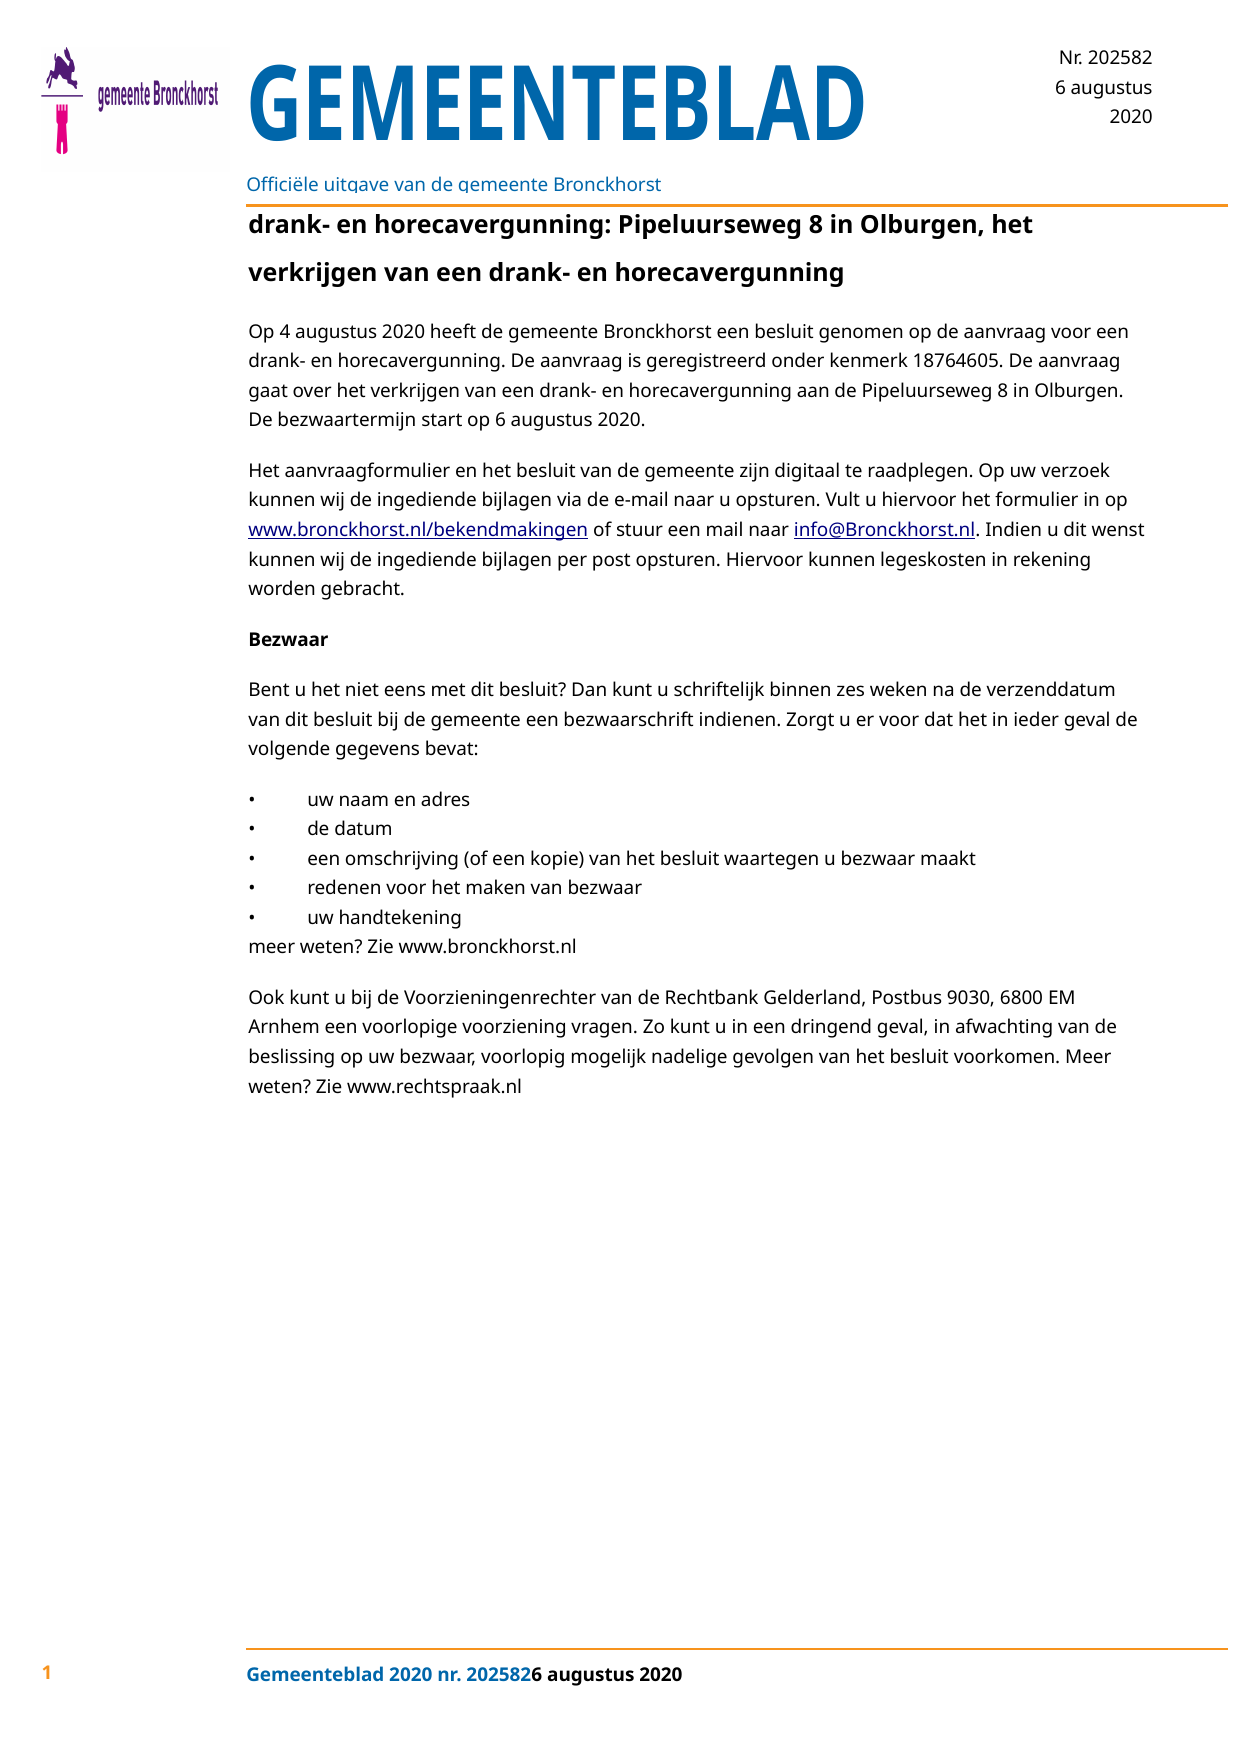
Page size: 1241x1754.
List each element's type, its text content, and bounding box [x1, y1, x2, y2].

text meer weten? Zie www.bronckhorst.nl [248, 934, 1152, 959]
list een omschrijving (of een kopie) van het besluit waartegen u bezwaar maakt [248, 845, 1152, 871]
picture [41, 47, 231, 172]
list uw naam en adres [248, 786, 1152, 812]
text Het aanvraagformulier en het besluit van de gemeente zijn digitaal te raadplegen. Op uw verzoek kunnen wij de ingediende bijlagen via de e-mail naar u opsturen. Vult u hiervoor het formulier in op www.bronckhorst.nl/bekendmakingen of stuur een mail naar info@Bronckhorst.nl. Indien u dit wenst kunnen wij de ingediende bijlagen per post opsturen. Hiervoor kunnen legeskosten in rekening worden gebracht. [248, 457, 1152, 601]
text Ook kunt u bij de Voorzieningenrechter van de Rechtbank Gelderland, Postbus 9030, 6800 EM Arnhem een voorlopige voorziening vragen. Zo kunt u in een dringend geval, in afwachting van de beslissing op uw bezwaar, voorlopig mogelijk nadelige gevolgen van het besluit voorkomen. Meer weten? Zie www.rechtspraak.nl [248, 984, 1152, 1099]
list de datum [248, 815, 1152, 841]
text Bezwaar [248, 626, 1152, 652]
text drank- en horecavergunning: Pipeluurseweg 8 in Olburgen, het verkrijgen van een drank- en horecavergunning [248, 207, 1152, 288]
list redenen voor het maken van bezwaar [248, 874, 1152, 900]
list uw handtekening [248, 904, 1152, 930]
text Bent u het niet eens met dit besluit? Dan kunt u schriftelijk binnen zes weken na de verzenddatum van dit besluit bij de gemeente een bezwaarschrift indienen. Zorgt u er voor dat het in ieder geval de volgende gegevens bevat: [248, 676, 1152, 761]
text Op 4 augustus 2020 heeft de gemeente Bronckhorst een besluit genomen op de aanvraag voor een drank- en horecavergunning. De aanvraag is geregistreerd onder kenmerk 18764605. De aanvraag gaat over het verkrijgen van een drank- en horecavergunning aan de Pipeluurseweg 8 in Olburgen. De bezwaartermijn start op 6 augustus 2020. [248, 318, 1152, 432]
